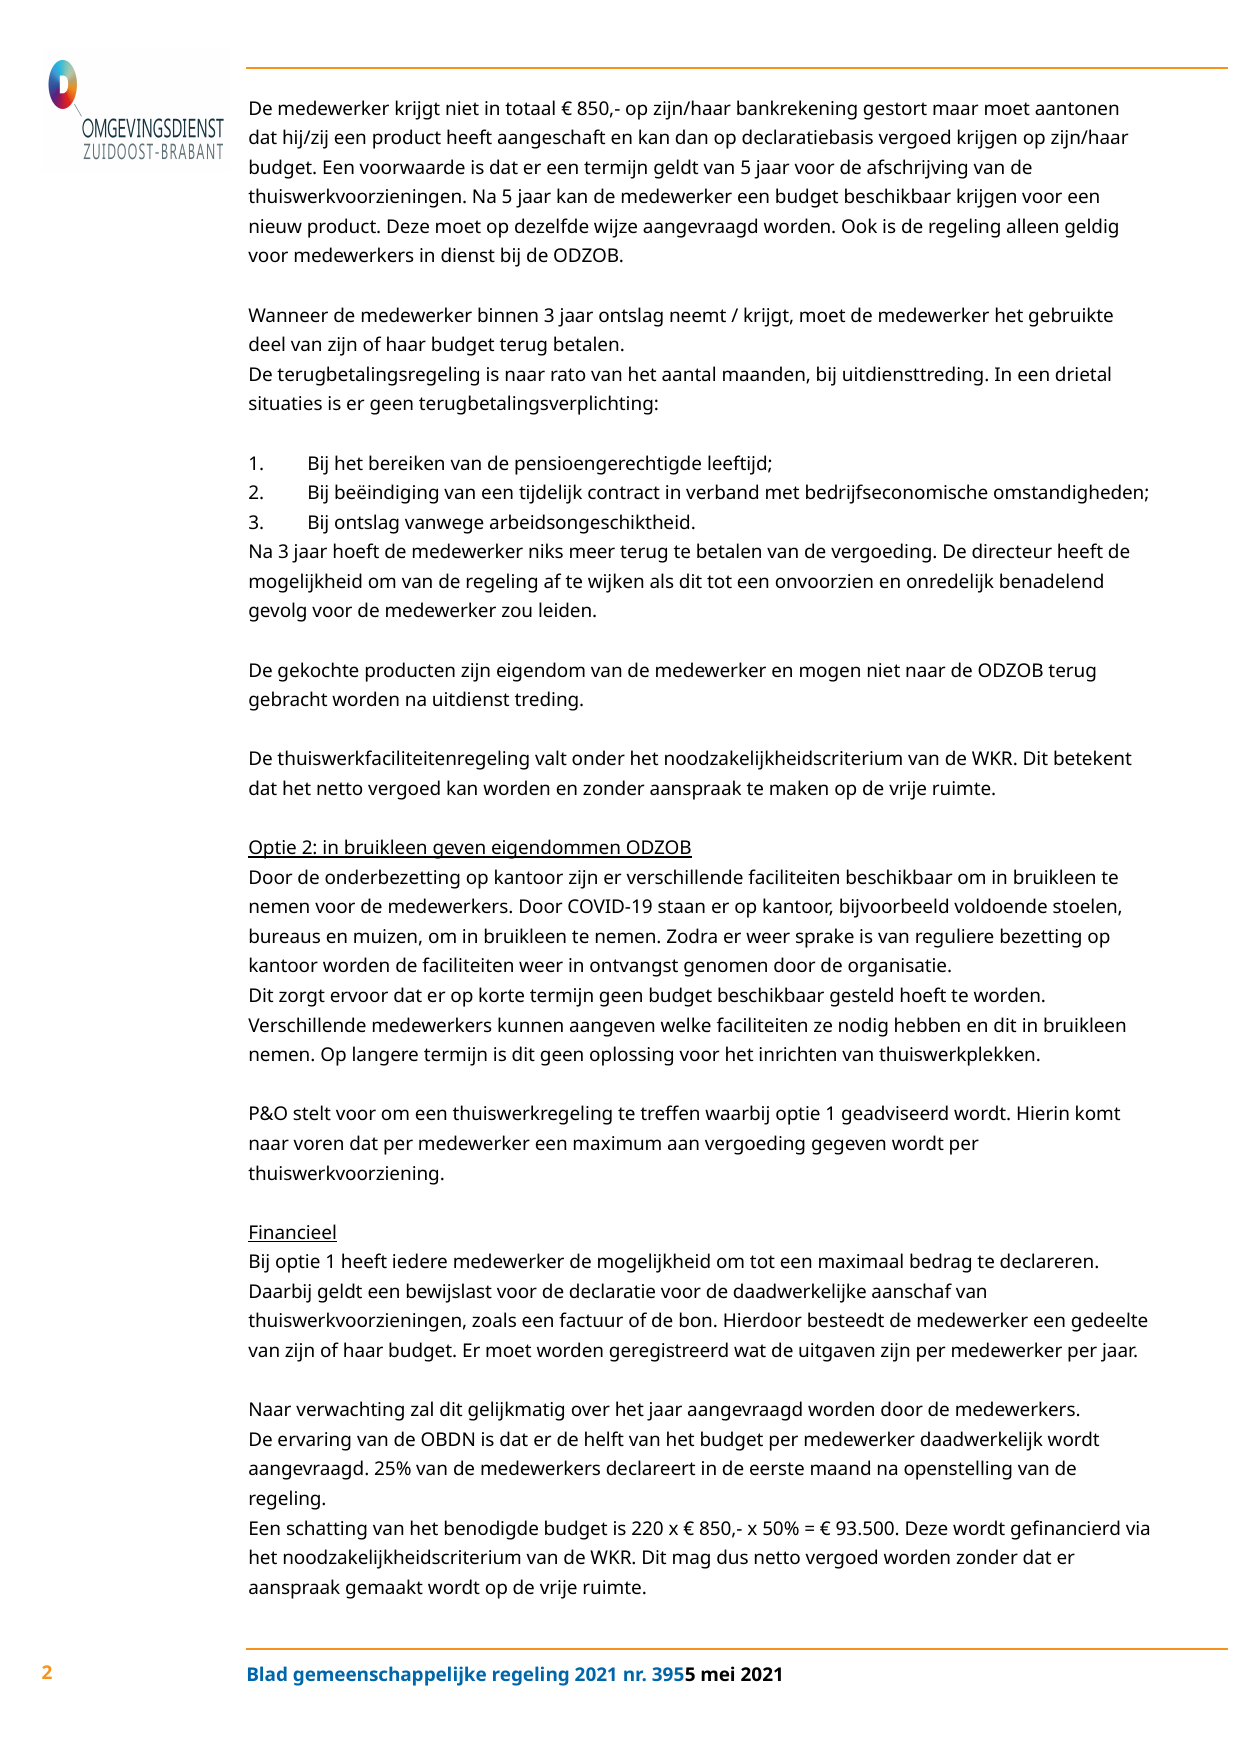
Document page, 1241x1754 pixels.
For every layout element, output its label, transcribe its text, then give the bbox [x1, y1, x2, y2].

text Bij optie 1 heeft iedere medewerker de mogelijkheid om tot een maximaal bedrag te declareren. Daarbij geldt een bewijslast voor de declaratie voor de daadwerkelijke aanschaf van thuiswerkvoorzieningen, zoals een factuur of de bon. Hierdoor besteedt de medewerker een gedeelte van zijn of haar budget. Er moet worden geregistreerd wat de uitgaven zijn per medewerker per jaar. [248, 1248, 1152, 1363]
text De ervaring van de OBDN is dat er de helft van het budget per medewerker daadwerkelijk wordt aangevraagd. 25% van de medewerkers declareert in de eerste maand na openstelling van de regeling. [248, 1426, 1152, 1511]
text De terugbetalingsregeling is naar rato van het aantal maanden, bij uitdiensttreding. In een drietal situaties is er geen terugbetalingsverplichting: [248, 361, 1152, 416]
text P&O stelt voor om een thuiswerkregeling te treffen waarbij optie 1 geadviseerd wordt. Hierin komt naar voren dat per medewerker een maximum aan vergoeding gegeven wordt per thuiswerkvoorziening. [248, 1101, 1152, 1186]
text Wanneer de medewerker binnen 3 jaar ontslag neemt / krijgt, moet de medewerker het gebruikte deel van zijn of haar budget terug betalen. [248, 302, 1152, 357]
text Door de onderbezetting op kantoor zijn er verschillende faciliteiten beschikbaar om in bruikleen te nemen voor de medewerkers. Door COVID-19 staan er op kantoor, bijvoorbeeld voldoende stoelen, bureaus en muizen, om in bruikleen te nemen. Zodra er weer sprake is van reguliere bezetting op kantoor worden de faciliteiten weer in ontvangst genomen door de organisatie. [248, 864, 1152, 978]
text Een schatting van het benodigde budget is 220 x € 850,- x 50% = € 93.500. Deze wordt gefinancierd via het noodzakelijkheidscriterium van de WKR. Dit mag dus netto vergoed worden zonder dat er aanspraak gemaakt wordt op de vrije ruimte. [248, 1515, 1152, 1600]
text Financieel [248, 1219, 1152, 1245]
text Dit zorgt ervoor dat er op korte termijn geen budget beschikbaar gesteld hoeft te worden. Verschillende medewerkers kunnen aangeven welke faciliteiten ze nodig hebben en dit in bruikleen nemen. Op langere termijn is dit geen oplossing voor het inrichten van thuiswerkplekken. [248, 982, 1152, 1067]
text Optie 2: in bruikleen geven eigendommen ODZOB [248, 834, 1152, 860]
list Bij beëindiging van een tijdelijk contract in verband met bedrijfseconomische omstandigheden; [248, 479, 1152, 505]
text De gekochte producten zijn eigendom van de medewerker en mogen niet naar de ODZOB terug gebracht worden na uitdienst treding. [248, 657, 1152, 712]
list Bij ontslag vanwege arbeidsongeschiktheid. [248, 509, 1152, 535]
list Bij het bereiken van de pensioengerechtigde leeftijd; [248, 450, 1152, 476]
picture [41, 47, 231, 172]
text De thuiswerkfaciliteitenregeling valt onder het noodzakelijkheidscriterium van de WKR. Dit betekent dat het netto vergoed kan worden en zonder aanspraak te maken op de vrije ruimte. [248, 746, 1152, 801]
text Na 3 jaar hoeft de medewerker niks meer terug te betalen van de vergoeding. De directeur heeft de mogelijkheid om van de regeling af te wijken als dit tot een onvoorzien en onredelijk benadelend gevolg voor de medewerker zou leiden. [248, 538, 1152, 623]
text Naar verwachting zal dit gelijkmatig over het jaar aangevraagd worden door de medewerkers. [248, 1396, 1152, 1422]
text De medewerker krijgt niet in totaal € 850,- op zijn/haar bankrekening gestort maar moet aantonen dat hij/zij een product heeft aangeschaft en kan dan op declaratiebasis vergoed krijgen op zijn/haar budget. Een voorwaarde is dat er een termijn geldt van 5 jaar voor de afschrijving van de thuiswerkvoorzieningen. Na 5 jaar kan de medewerker een budget beschikbaar krijgen voor een nieuw product. Deze moet op dezelfde wijze aangevraagd worden. Ook is de regeling alleen geldig voor medewerkers in dienst bij de ODZOB. [248, 95, 1152, 268]
